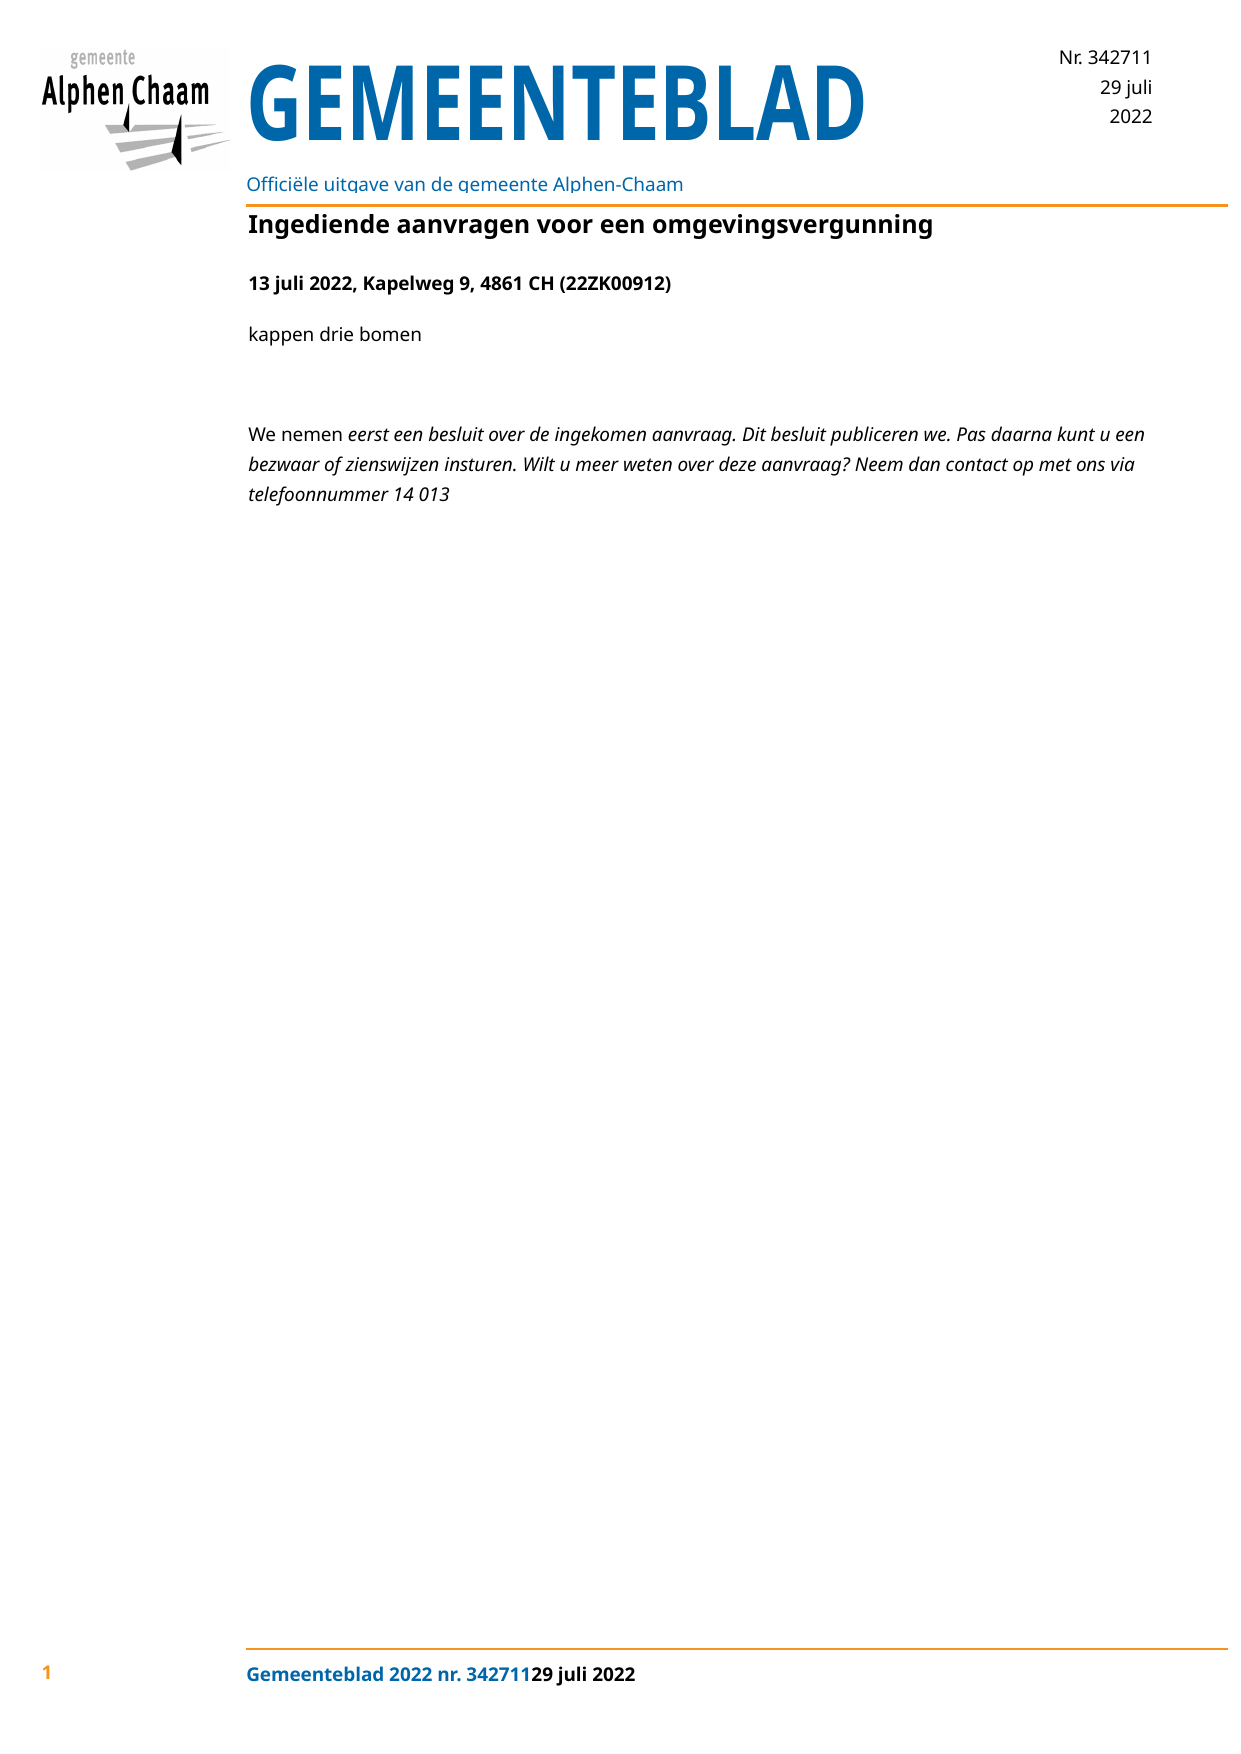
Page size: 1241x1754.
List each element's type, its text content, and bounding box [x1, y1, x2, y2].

picture [41, 47, 231, 172]
text 13 juli 2022, Kapelweg 9, 4861 CH (22ZK00912) [248, 270, 1152, 296]
text kappen drie bomen [248, 321, 1152, 346]
text Ingediende aanvragen voor een omgevingsvergunning [248, 207, 1152, 241]
text We nemen eerst een besluit over de ingekomen aanvraag. Dit besluit publiceren we. Pas daarna kunt u een bezwaar of zienswijzen insturen. Wilt u meer weten over deze aanvraag? Neem dan contact op met ons via telefoonnummer 14 013 [248, 422, 1152, 506]
